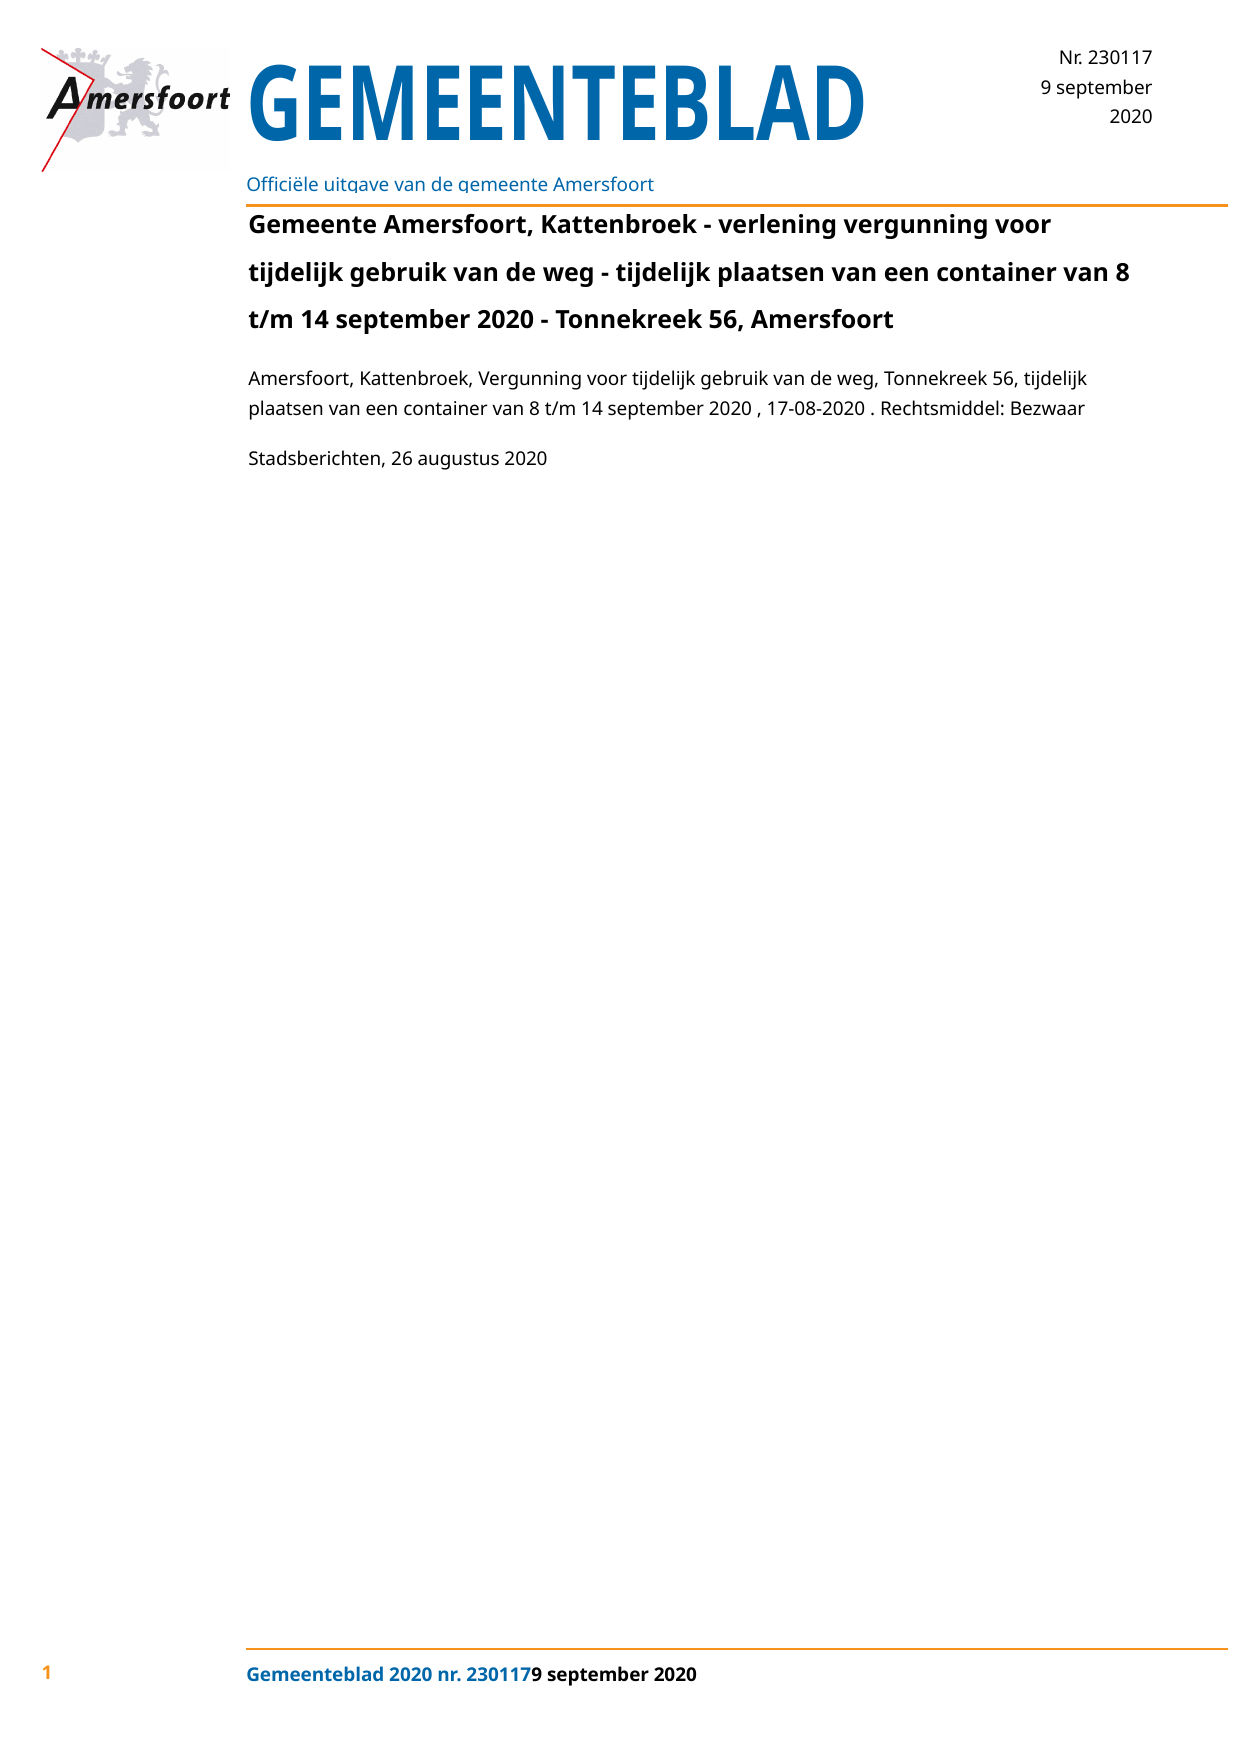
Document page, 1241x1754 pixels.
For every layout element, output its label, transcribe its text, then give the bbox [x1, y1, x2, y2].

text Gemeente Amersfoort, Kattenbroek - verlening vergunning voor tijdelijk gebruik van de weg - tijdelijk plaatsen van een container van 8 t/m 14 september 2020 - Tonnekreek 56, Amersfoort [248, 207, 1152, 336]
text Amersfoort, Kattenbroek, Vergunning voor tijdelijk gebruik van de weg, Tonnekreek 56, tijdelijk plaatsen van een container van 8 t/m 14 september 2020 , 17-08-2020 . Rechtsmiddel: Bezwaar [248, 366, 1152, 421]
picture [41, 47, 231, 172]
text Stadsberichten, 26 augustus 2020 [248, 446, 1152, 471]
